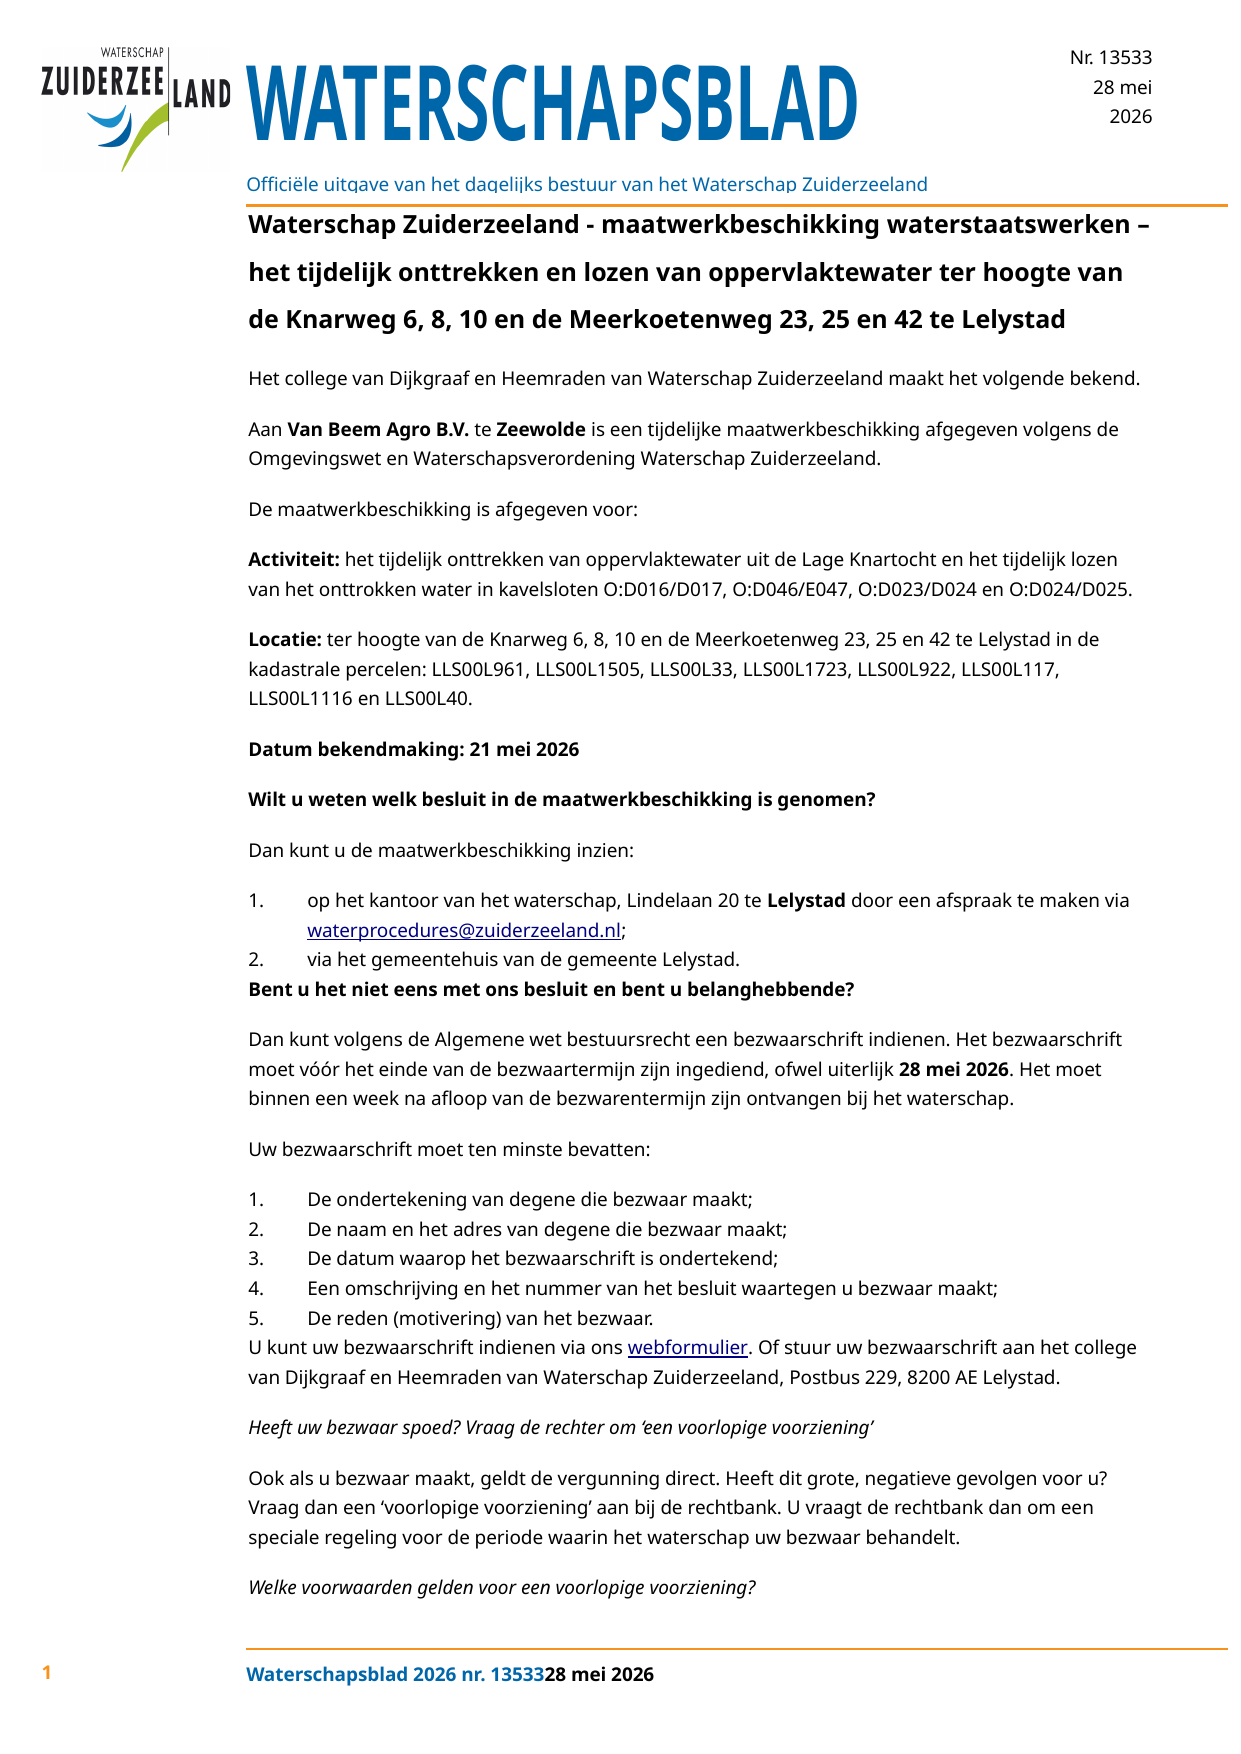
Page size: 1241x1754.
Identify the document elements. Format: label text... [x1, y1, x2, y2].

list De ondertekening van degene die bezwaar maakt; [248, 1186, 1152, 1212]
text Waterschap Zuiderzeeland - maatwerkbeschikking waterstaatswerken – het tijdelijk onttrekken en lozen van oppervlaktewater ter hoogte van de Knarweg 6, 8, 10 en de Meerkoetenweg 23, 25 en 42 te Lelystad [248, 207, 1152, 336]
list op het kantoor van het waterschap, Lindelaan 20 te Lelystad door een afspraak te maken via waterprocedures@zuiderzeeland.nl; [248, 887, 1152, 942]
text U kunt uw bezwaarschrift indienen via ons webformulier. Of stuur uw bezwaarschrift aan het college van Dijkgraaf en Heemraden van Waterschap Zuiderzeeland, Postbus 229, 8200 AE Lelystad. [248, 1334, 1152, 1389]
text Dan kunt u de maatwerkbeschikking inzien: [248, 837, 1152, 862]
text Bent u het niet eens met ons besluit en bent u belanghebbende? [248, 976, 1152, 1002]
text Aan Van Beem Agro B.V. te Zeewolde is een tijdelijke maatwerkbeschikking afgegeven volgens de Omgevingswet en Waterschapsverordening Waterschap Zuiderzeeland. [248, 416, 1152, 471]
text Heeft uw bezwaar spoed? Vraag de rechter om ‘een voorlopige voorziening’ [248, 1414, 1152, 1440]
text Uw bezwaarschrift moet ten minste bevatten: [248, 1136, 1152, 1162]
list De datum waarop het bezwaarschrift is ondertekend; [248, 1246, 1152, 1271]
text Dan kunt volgens de Algemene wet bestuursrecht een bezwaarschrift indienen. Het bezwaarschrift moet vóór het einde van de bezwaartermijn zijn ingediend, ofwel uiterlijk 28 mei 2026. Het moet binnen een week na afloop van de bezwarentermijn zijn ontvangen bij het waterschap. [248, 1026, 1152, 1111]
list De reden (motivering) van het bezwaar. [248, 1305, 1152, 1330]
text Het college van Dijkgraaf en Heemraden van Waterschap Zuiderzeeland maakt het volgende bekend. [248, 366, 1152, 391]
text Datum bekendmaking: 21 mei 2026 [248, 736, 1152, 762]
text Welke voorwaarden gelden voor een voorlopige voorziening? [248, 1574, 1152, 1600]
list De naam en het adres van degene die bezwaar maakt; [248, 1216, 1152, 1242]
text Locatie: ter hoogte van de Knarweg 6, 8, 10 en de Meerkoetenweg 23, 25 en 42 te Lelystad in de kadastrale percelen: LLS00L961, LLS00L1505, LLS00L33, LLS00L1723, LLS00L922, LLS00L117, LLS00L1116 en LLS00L40. [248, 626, 1152, 711]
text Wilt u weten welk besluit in de maatwerkbeschikking is genomen? [248, 786, 1152, 812]
text Ook als u bezwaar maakt, geldt de vergunning direct. Heeft dit grote, negatieve gevolgen voor u? Vraag dan een ‘voorlopige voorziening’ aan bij de rechtbank. U vraagt de rechtbank dan om een speciale regeling voor de periode waarin het waterschap uw bezwaar behandelt. [248, 1465, 1152, 1549]
text De maatwerkbeschikking is afgegeven voor: [248, 496, 1152, 522]
picture [41, 47, 231, 172]
list Een omschrijving en het nummer van het besluit waartegen u bezwaar maakt; [248, 1275, 1152, 1301]
list via het gemeentehuis van de gemeente Lelystad. [248, 946, 1152, 972]
text Activiteit: het tijdelijk onttrekken van oppervlaktewater uit de Lage Knartocht en het tijdelijk lozen van het onttrokken water in kavelsloten O:D016/D017, O:D046/E047, O:D023/D024 en O:D024/D025. [248, 546, 1152, 602]
